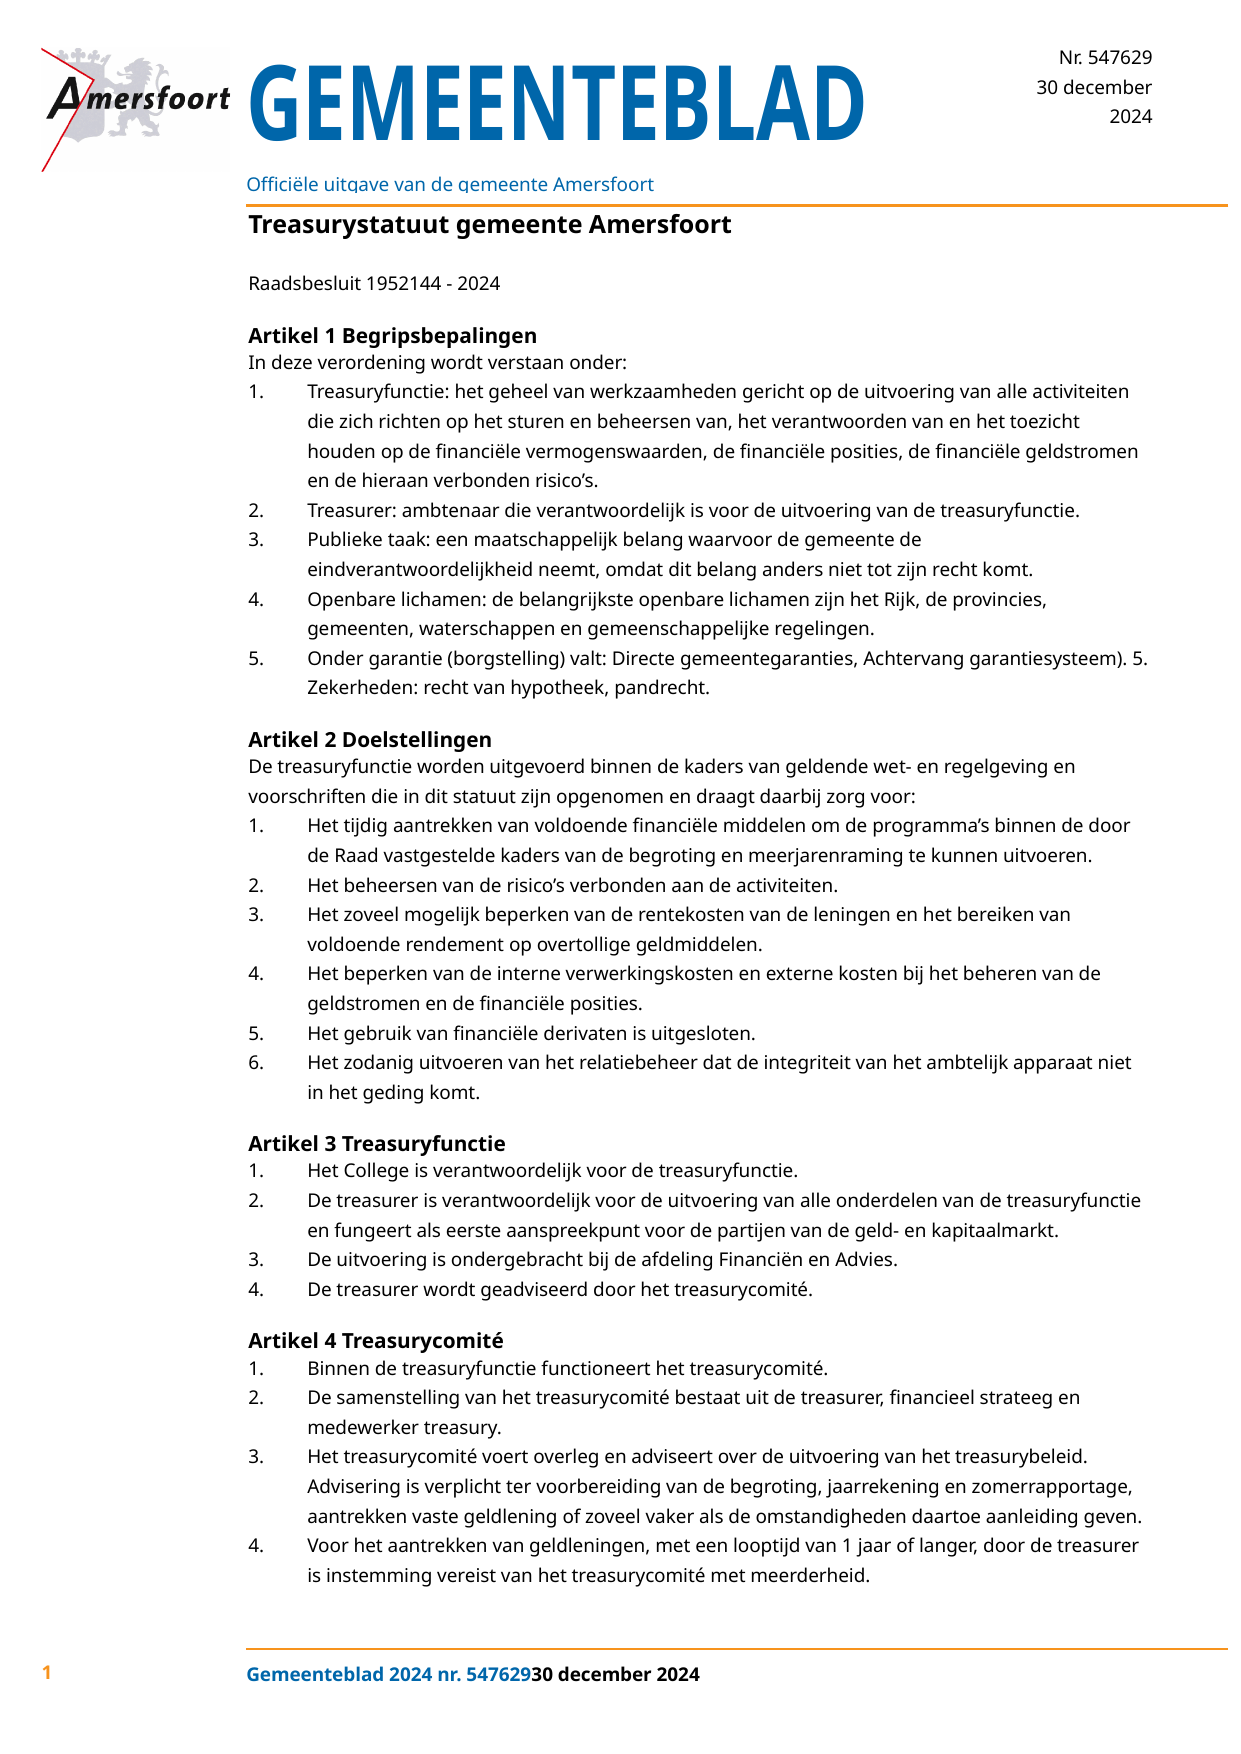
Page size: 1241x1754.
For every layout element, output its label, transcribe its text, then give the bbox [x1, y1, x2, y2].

list Publieke taak: een maatschappelijk belang waarvoor de gemeente de eindverantwoordelijkheid neemt, omdat dit belang anders niet tot zijn recht komt. [248, 527, 1152, 582]
list Het zoveel mogelijk beperken van de rentekosten van de leningen en het bereiken van voldoende rendement op overtollige geldmiddelen. [248, 901, 1152, 957]
list Openbare lichamen: de belangrijkste openbare lichamen zijn het Rijk, de provincies, gemeenten, waterschappen en gemeenschappelijke regelingen. [248, 586, 1152, 641]
list De treasurer wordt geadviseerd door het treasurycomité. [248, 1276, 1152, 1302]
list Het beperken van de interne verwerkingskosten en externe kosten bij het beheren van de geldstromen en de financiële posities. [248, 961, 1152, 1016]
list De uitvoering is ondergebracht bij de afdeling Financiën en Advies. [248, 1246, 1152, 1272]
list Het treasurycomité voert overleg en adviseert over de uitvoering van het treasurybeleid. Advisering is verplicht ter voorbereiding van de begroting, jaarrekening en zomerrapportage, aantrekken vaste geldlening of zoveel vaker als de omstandigheden daartoe aanleiding geven. [248, 1444, 1152, 1528]
text Artikel 3 Treasuryfunctie [248, 1129, 1152, 1158]
text In deze verordening wordt verstaan onder: [248, 349, 1152, 375]
list Binnen de treasuryfunctie functioneert het treasurycomité. [248, 1355, 1152, 1381]
list Treasuryfunctie: het geheel van werkzaamheden gericht op de uitvoering van alle activiteiten die zich richten op het sturen en beheersen van, het verantwoorden van en het toezicht houden op de financiële vermogenswaarden, de financiële posities, de financiële geldstromen en de hieraan verbonden risico’s. [248, 379, 1152, 493]
list Het zodanig uitvoeren van het relatiebeheer dat de integriteit van het ambtelijk apparaat niet in het geding komt. [248, 1049, 1152, 1104]
list Het College is verantwoordelijk voor de treasuryfunctie. [248, 1158, 1152, 1183]
text Artikel 2 Doelstellingen [248, 725, 1152, 753]
list De treasurer is verantwoordelijk voor de uitvoering van alle onderdelen van de treasuryfunctie en fungeert als eerste aanspreekpunt voor de partijen van de geld- en kapitaalmarkt. [248, 1187, 1152, 1243]
text Treasurystatuut gemeente Amersfoort [248, 207, 1152, 241]
text Artikel 4 Treasurycomité [248, 1326, 1152, 1355]
text De treasuryfunctie worden uitgevoerd binnen de kaders van geldende wet- en regelgeving en voorschriften die in dit statuut zijn opgenomen en draagt daarbij zorg voor: [248, 753, 1152, 809]
list Het beheersen van de risico’s verbonden aan de activiteiten. [248, 872, 1152, 897]
list Treasurer: ambtenaar die verantwoordelijk is voor de uitvoering van de treasuryfunctie. [248, 497, 1152, 523]
text Artikel 1 Begripsbepalingen [248, 321, 1152, 349]
list De samenstelling van het treasurycomité bestaat uit de treasurer, financieel strateeg en medewerker treasury. [248, 1384, 1152, 1440]
list Onder garantie (borgstelling) valt: Directe gemeentegaranties, Achtervang garantiesysteem). 5. Zekerheden: recht van hypotheek, pandrecht. [248, 645, 1152, 700]
picture [41, 47, 231, 172]
text Raadsbesluit 1952144 - 2024 [248, 270, 1152, 296]
list Het gebruik van financiële derivaten is uitgesloten. [248, 1020, 1152, 1045]
list Het tijdig aantrekken van voldoende financiële middelen om de programma’s binnen de door de Raad vastgestelde kaders van de begroting en meerjarenraming te kunnen uitvoeren. [248, 813, 1152, 868]
list Voor het aantrekken van geldleningen, met een looptijd van 1 jaar of langer, door de treasurer is instemming vereist van het treasurycomité met meerderheid. [248, 1532, 1152, 1588]
